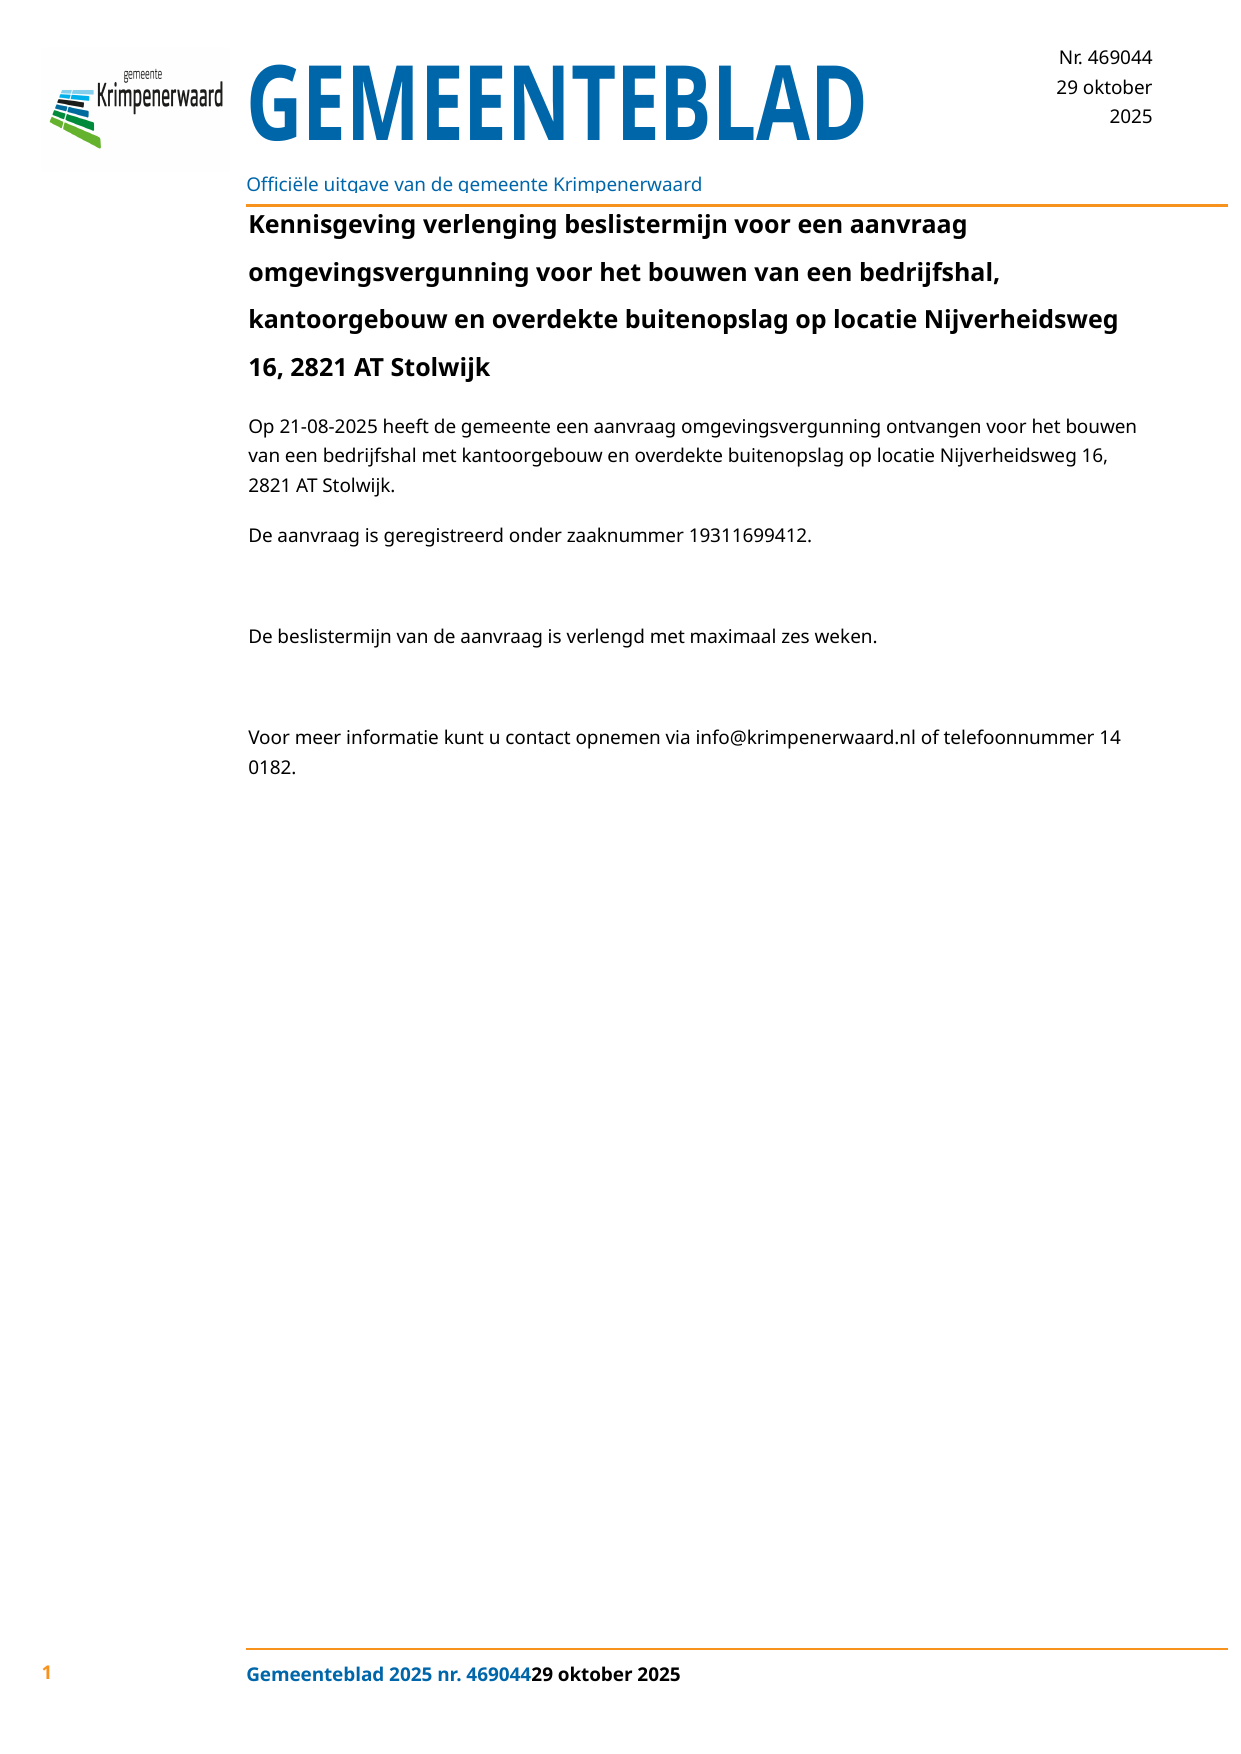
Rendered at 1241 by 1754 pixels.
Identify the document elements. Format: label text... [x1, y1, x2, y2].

text Op 21-08-2025 heeft de gemeente een aanvraag omgevingsvergunning ontvangen voor het bouwen van een bedrijfshal met kantoorgebouw en overdekte buitenopslag op locatie Nijverheidsweg 16, 2821 AT Stolwijk. [248, 413, 1152, 498]
text De aanvraag is geregistreerd onder zaaknummer 19311699412. [248, 523, 1152, 548]
text Kennisgeving verlenging beslistermijn voor een aanvraag omgevingsvergunning voor het bouwen van een bedrijfshal, kantoorgebouw en overdekte buitenopslag op locatie Nijverheidsweg 16, 2821 AT Stolwijk [248, 207, 1152, 384]
text De beslistermijn van de aanvraag is verlengd met maximaal zes weken. [248, 623, 1152, 649]
picture [41, 47, 231, 172]
text Voor meer informatie kunt u contact opnemen via info@krimpenerwaard.nl of telefoonnummer 14 0182. [248, 724, 1152, 780]
